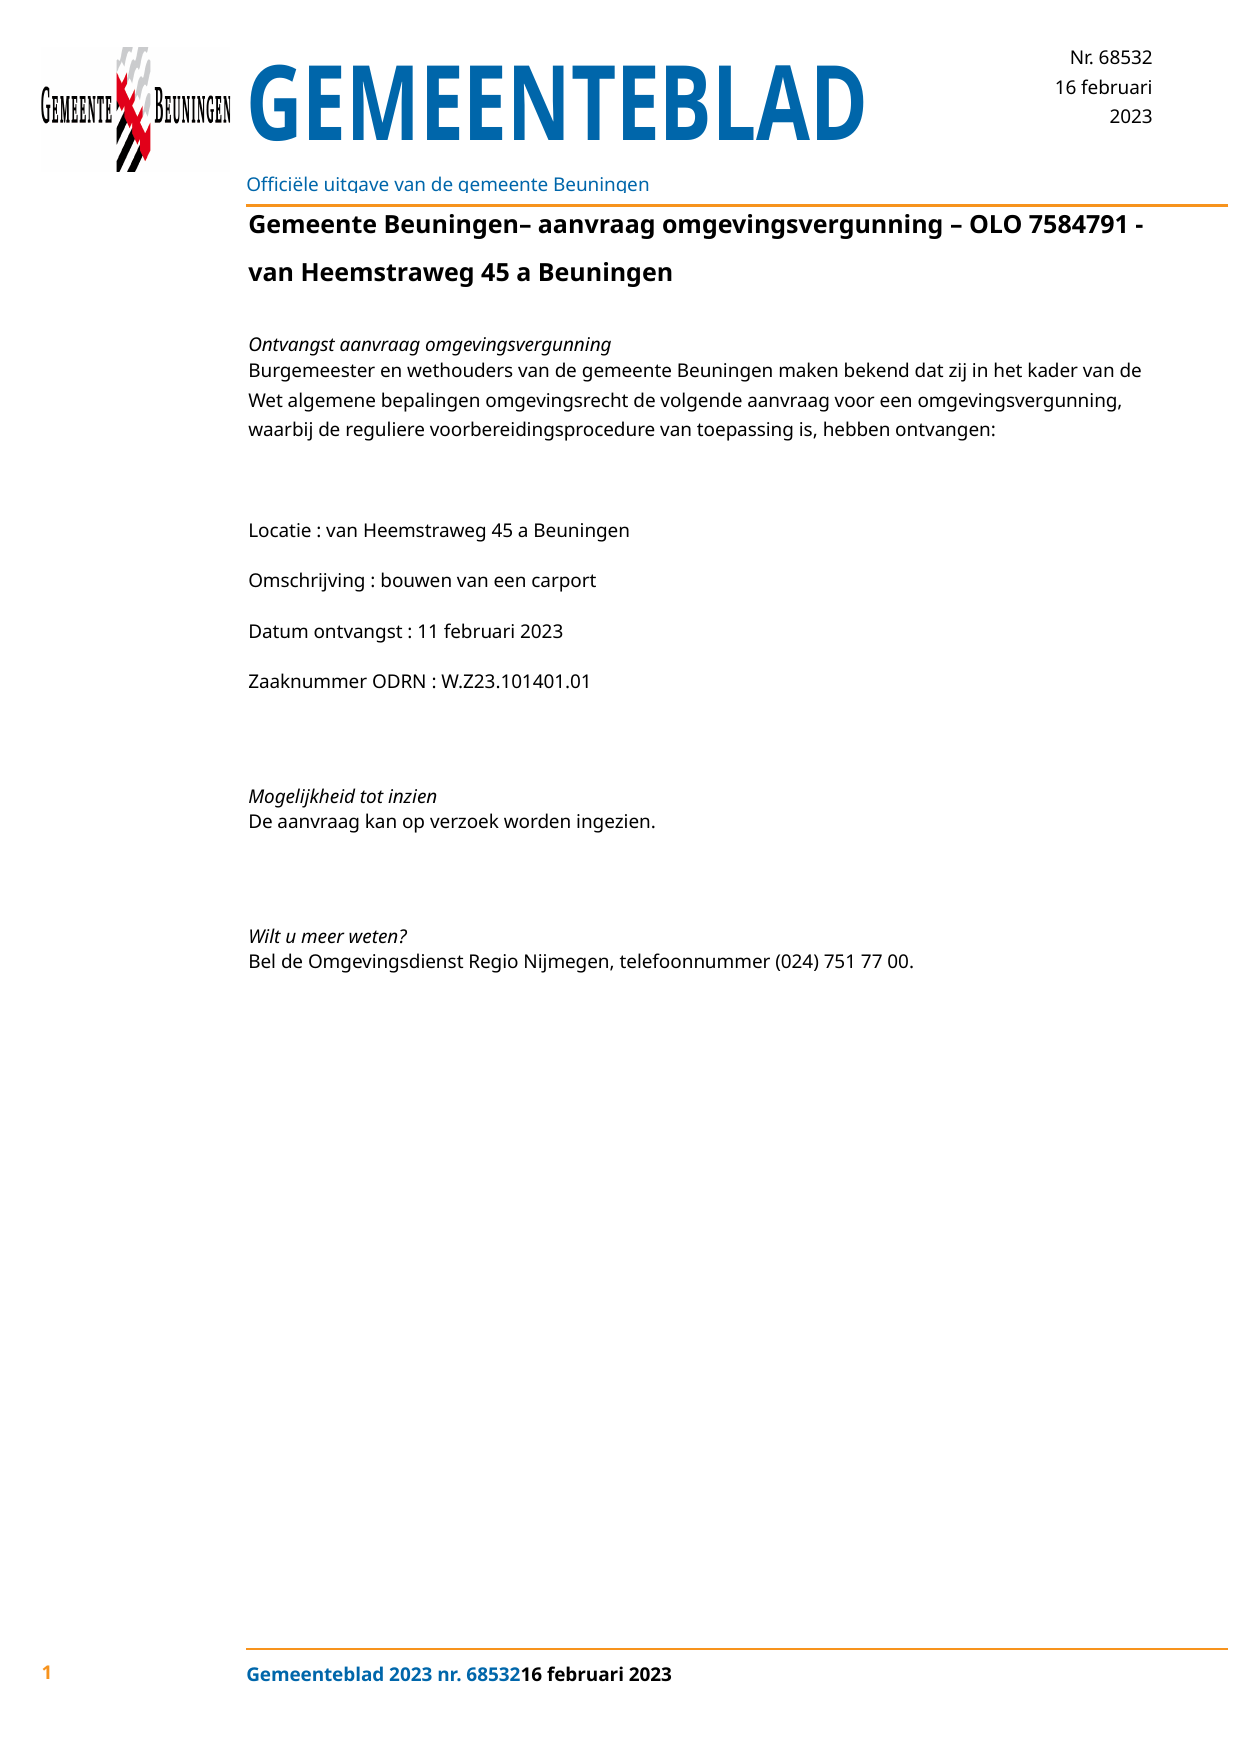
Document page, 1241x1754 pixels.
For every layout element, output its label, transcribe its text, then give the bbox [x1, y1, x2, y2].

text Omschrijving : bouwen van een carport [248, 568, 1152, 593]
text Mogelijkheid tot inzien [248, 783, 1152, 808]
text Burgemeester en wethouders van de gemeente Beuningen maken bekend dat zij in het kader van de Wet algemene bepalingen omgevingsrecht de volgende aanvraag voor een omgevingsvergunning, waarbij de reguliere voorbereidingsprocedure van toepassing is, hebben ontvangen: [248, 357, 1152, 442]
text Datum ontvangst : 11 februari 2023 [248, 618, 1152, 644]
text Locatie : van Heemstraweg 45 a Beuningen [248, 517, 1152, 543]
text Zaaknummer ODRN : W.Z23.101401.01 [248, 668, 1152, 694]
text Gemeente Beuningen– aanvraag omgevingsvergunning – OLO 7584791 - van Heemstraweg 45 a Beuningen [248, 207, 1152, 288]
text Wilt u meer weten? [248, 923, 1152, 949]
text Ontvangst aanvraag omgevingsvergunning [248, 331, 1152, 357]
picture [41, 47, 231, 172]
text Bel de Omgevingsdienst Regio Nijmegen, telefoonnummer (024) 751 77 00. [248, 949, 1152, 974]
text De aanvraag kan op verzoek worden ingezien. [248, 808, 1152, 834]
